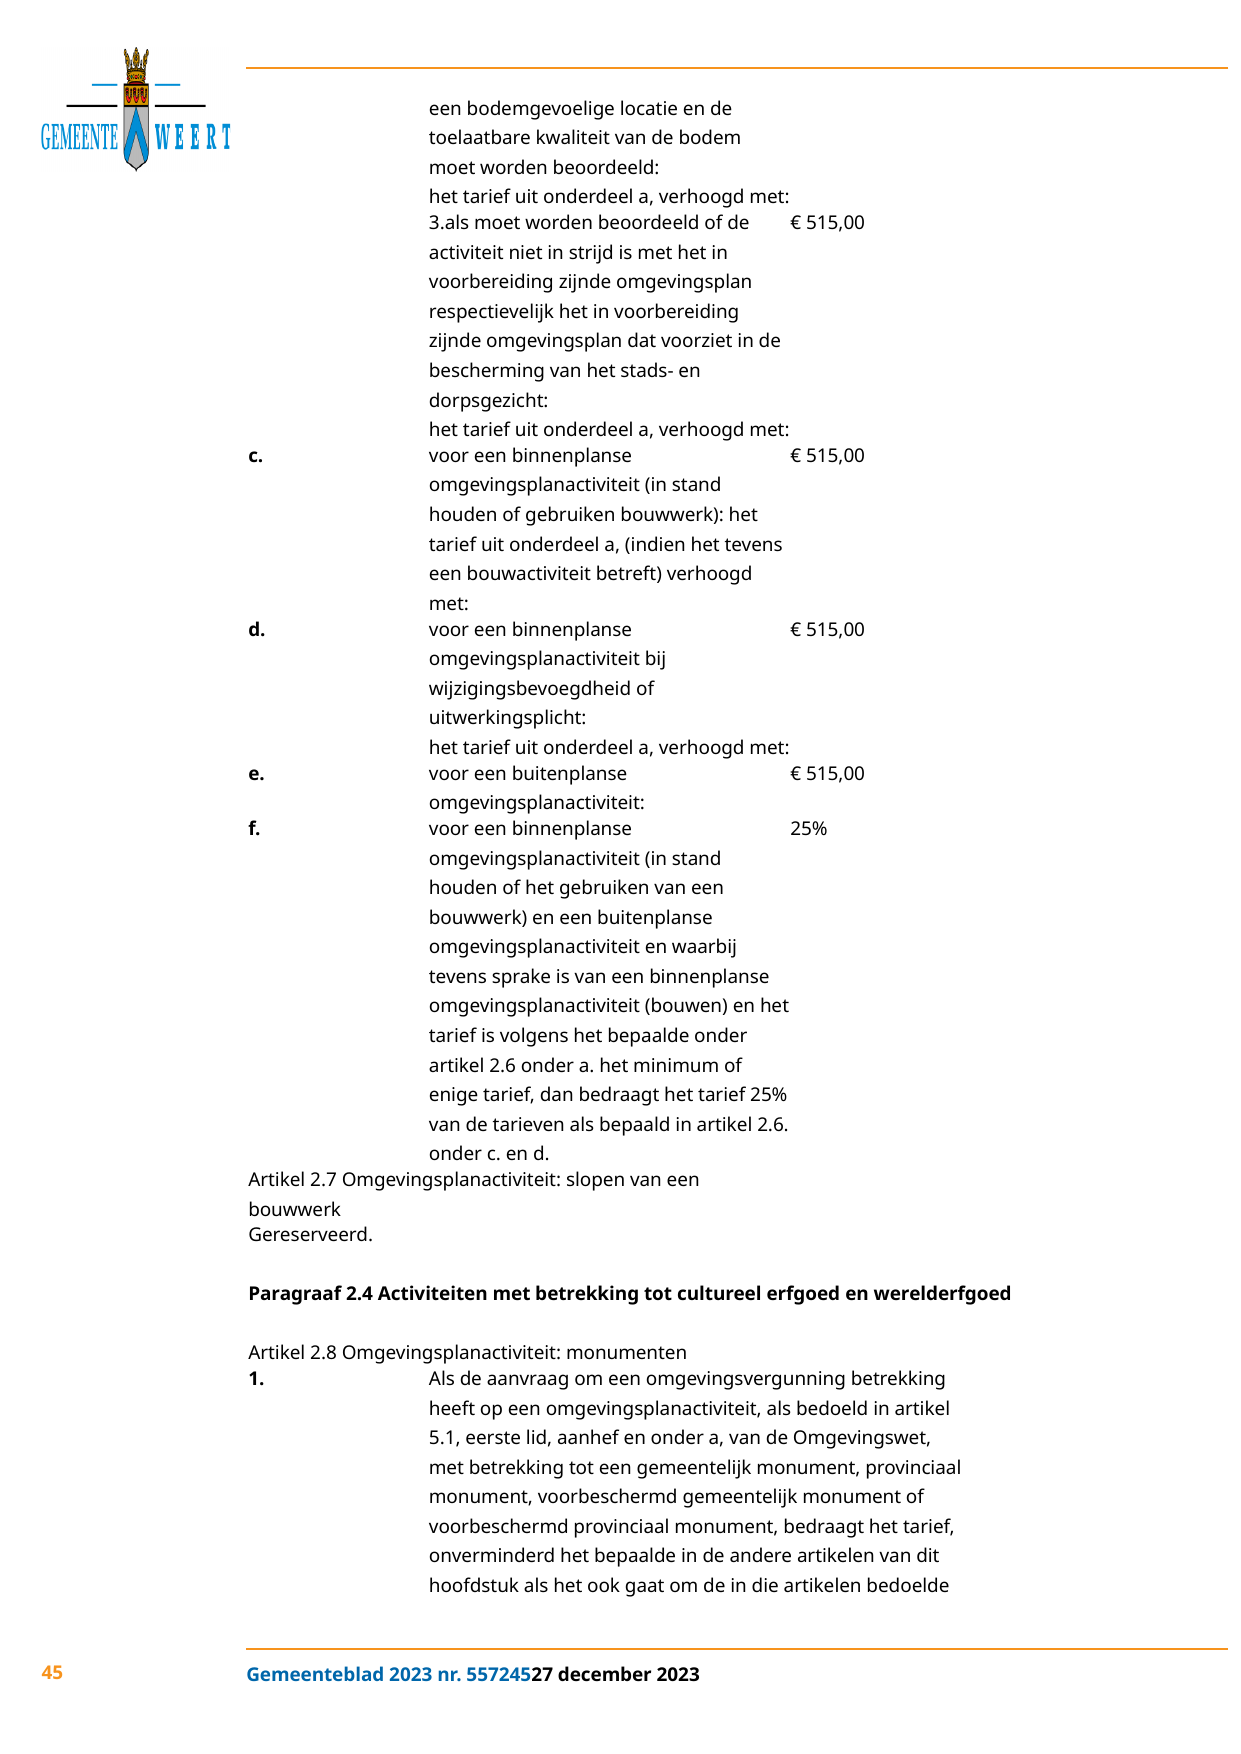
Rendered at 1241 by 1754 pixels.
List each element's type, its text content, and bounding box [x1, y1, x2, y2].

table_cell Artikel 2.7 Omgevingsplanactiviteit: slopen van een bouwwerk [248, 1166, 790, 1222]
table_cell voor een binnenplanse omgevingsplanactiviteit (in stand houden of gebruiken bouwwerk): het tarief uit onderdeel a, (indien het tevens een bouwactiviteit betreft) verhoogd met: [429, 442, 790, 616]
table_cell Gereserveerd. [248, 1222, 790, 1277]
table_cell voor een binnenplanse omgevingsplanactiviteit bij wijzigingsbevoegdheid of uitwerkingsplicht: het tarief uit onderdeel a, verhoogd met: [429, 616, 790, 760]
table_cell [790, 95, 1152, 209]
table_cell d. [248, 616, 429, 760]
table_cell 25% [790, 815, 1152, 1166]
table_header [971, 1310, 1152, 1365]
table_cell 3.als moet worden beoordeeld of de activiteit niet in strijd is met het in voorbereiding zijnde omgevingsplan respectievelijk het in voorbereiding zijnde omgevingsplan dat voorziet in de bescherming van het stads- en dorpsgezicht: het tarief uit onderdeel a, verhoogd met: [429, 209, 790, 442]
table_cell [790, 1166, 971, 1222]
table_cell [971, 1222, 1152, 1277]
text Paragraaf 2.4 Activiteiten met betrekking tot cultureel erfgoed en werelderfgoed [248, 1280, 1152, 1306]
table_cell € 515,00 [790, 616, 1152, 760]
table_cell e. [248, 760, 429, 815]
table_cell 1. [248, 1365, 429, 1598]
table_cell voor een buitenplanse omgevingsplanactiviteit: [429, 760, 790, 815]
table_cell [971, 1166, 1152, 1222]
table_cell f. [248, 815, 429, 1166]
picture [41, 47, 231, 172]
table_cell c. [248, 442, 429, 616]
table_cell [248, 209, 429, 442]
table_cell [248, 95, 429, 209]
table_cell een bodemgevoelige locatie en de toelaatbare kwaliteit van de bodem moet worden beoordeeld: het tarief uit onderdeel a, verhoogd met: [429, 95, 790, 209]
table_cell [790, 1222, 971, 1277]
table_cell voor een binnenplanse omgevingsplanactiviteit (in stand houden of het gebruiken van een bouwwerk) en een buitenplanse omgevingsplanactiviteit en waarbij tevens sprake is van een binnenplanse omgevingsplanactiviteit (bouwen) en het tarief is volgens het bepaalde onder artikel 2.6 onder a. het minimum of enige tarief, dan bedraagt het tarief 25% van de tarieven als bepaald in artikel 2.6. onder c. en d. [429, 815, 790, 1166]
table_cell € 515,00 [790, 442, 1152, 616]
table_cell € 515,00 [790, 209, 1152, 442]
table_cell € 515,00 [790, 760, 1152, 815]
table_cell [971, 1365, 1152, 1598]
table_cell Als de aanvraag om een omgevingsvergunning betrekking heeft op een omgevingsplanactiviteit, als bedoeld in artikel 5.1, eerste lid, aanhef en onder a, van de Omgevingswet, met betrekking tot een gemeentelijk monument, provinciaal monument, voorbeschermd gemeentelijk monument of voorbeschermd provinciaal monument, bedraagt het tarief, onverminderd het bepaalde in de andere artikelen van dit hoofdstuk als het ook gaat om de in die artikelen bedoelde [429, 1365, 971, 1598]
table_header Artikel 2.8 Omgevingsplanactiviteit: monumenten [248, 1310, 971, 1365]
